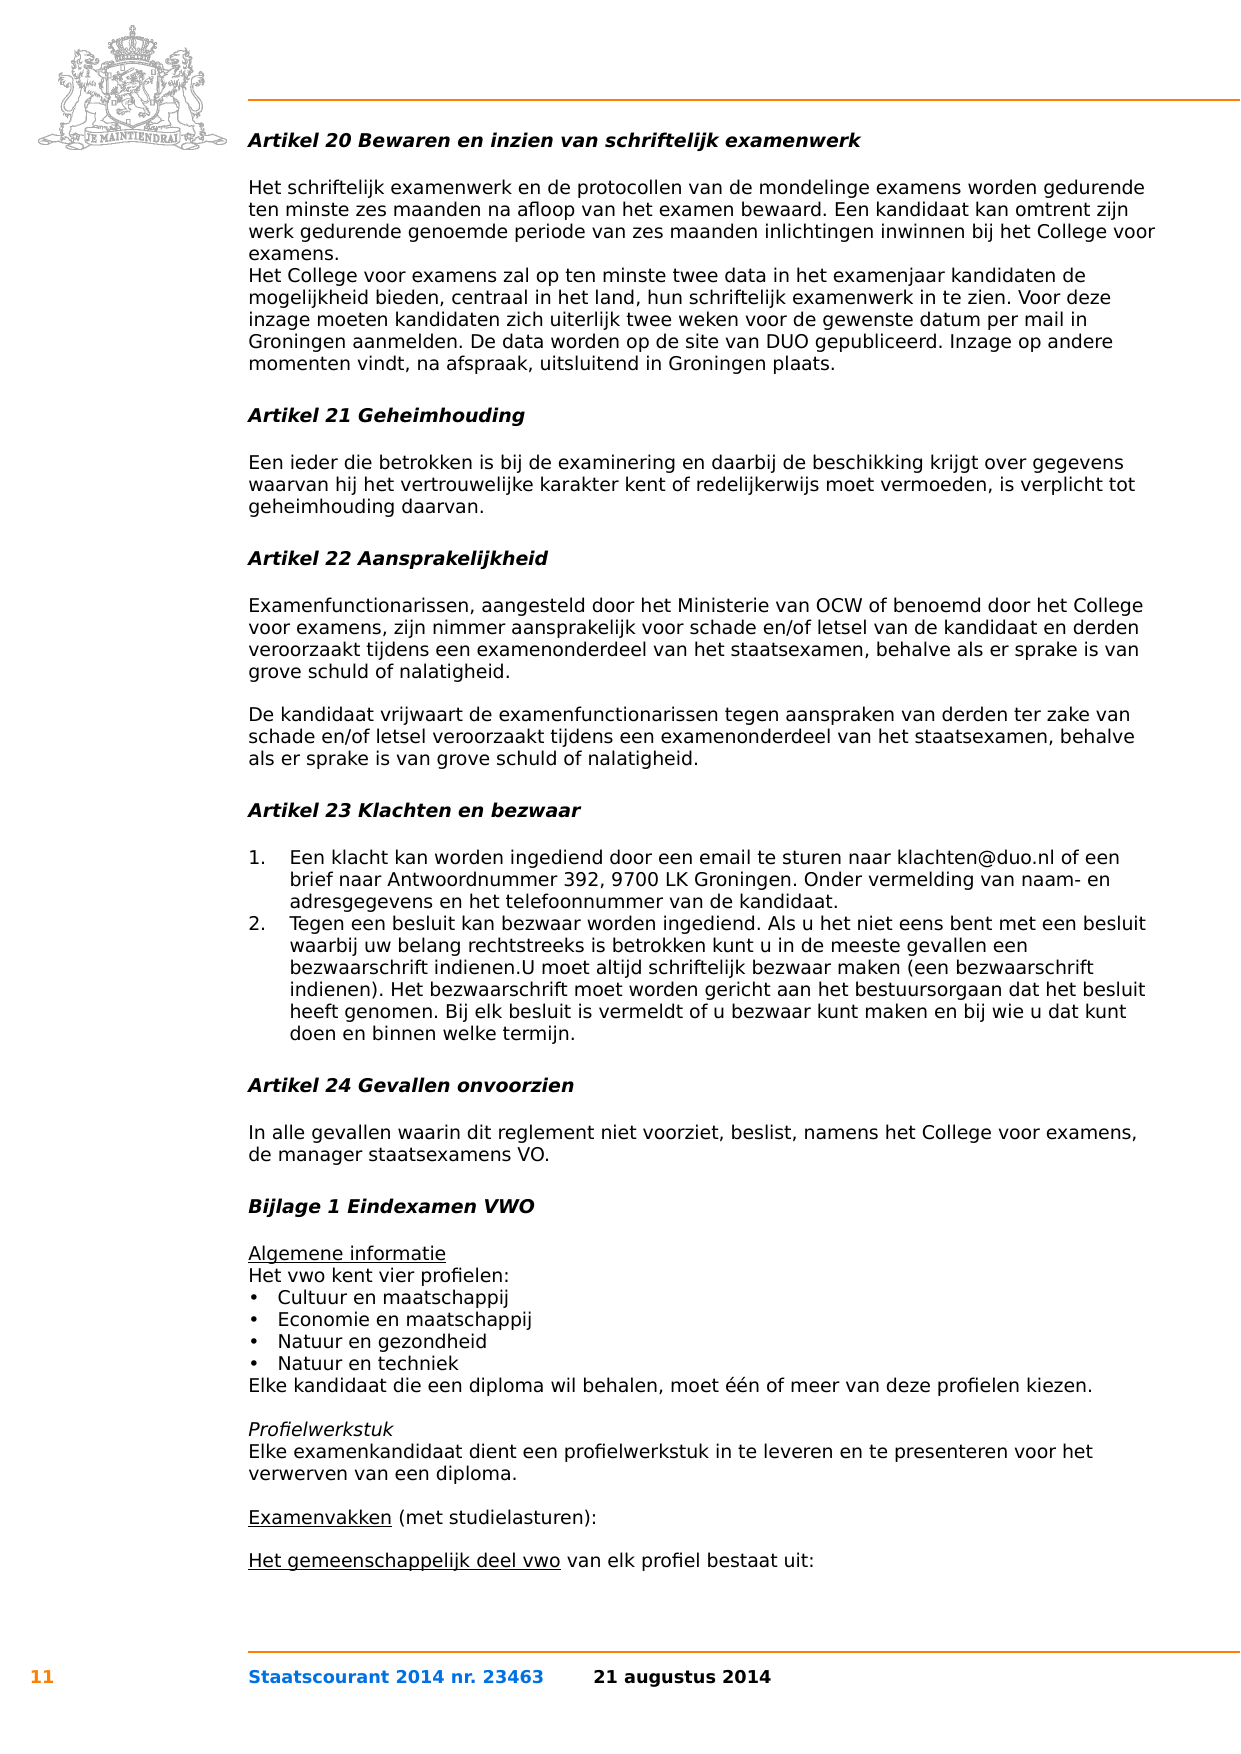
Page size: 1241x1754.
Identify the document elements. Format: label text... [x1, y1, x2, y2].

subtitle Artikel 23 Klachten en bezwaar [248, 800, 1163, 822]
subtitle Artikel 24 Gevallen onvoorzien [248, 1075, 1163, 1097]
text De kandidaat vrijwaart de examenfunctionarissen tegen aanspraken van derden ter zake van schade en/of letsel veroorzaakt tijdens een examenonderdeel van het staatsexamen, behalve als er sprake is van grove schuld of nalatigheid. [248, 704, 1163, 770]
text Het vwo kent vier profielen: [248, 1265, 1163, 1287]
text • Cultuur en maatschappij [248, 1287, 1163, 1309]
text Examenvakken (met studielasturen): [248, 1507, 1163, 1528]
subtitle Artikel 20 Bewaren en inzien van schriftelijk examenwerk [248, 130, 1163, 152]
text • Natuur en techniek [248, 1353, 1163, 1375]
text 2. Tegen een besluit kan bezwaar worden ingediend. Als u het niet eens bent met een besluit waarbij uw belang rechtstreeks is betrokken kunt u in de meeste gevallen een bezwaarschrift indienen.U moet altijd schriftelijk bezwaar maken (een bezwaarschrift indienen). Het bezwaarschrift moet worden gericht aan het bestuursorgaan dat het besluit heeft genomen. Bij elk besluit is vermeldt of u bezwaar kunt maken en bij wie u dat kunt doen en binnen welke termijn. [248, 913, 1163, 1045]
text • Economie en maatschappij [248, 1309, 1163, 1331]
text Algemene informatie [248, 1243, 1163, 1265]
picture [38, 25, 227, 150]
text 1. Een klacht kan worden ingediend door een email te sturen naar klachten@duo.nl of een brief naar Antwoordnummer 392, 9700 LK Groningen. Onder vermelding van naam- en adresgegevens en het telefoonnummer van de kandidaat. [248, 847, 1163, 913]
text Profielwerkstuk [248, 1419, 1163, 1441]
text Een ieder die betrokken is bij de examinering en daarbij de beschikking krijgt over gegevens waarvan hij het vertrouwelijke karakter kent of redelijkerwijs moet vermoeden, is verplicht tot geheimhouding daarvan. [248, 452, 1163, 518]
text Elke kandidaat die een diploma wil behalen, moet één of meer van deze profielen kiezen. [248, 1375, 1163, 1397]
text In alle gevallen waarin dit reglement niet voorziet, beslist, namens het College voor examens, de manager staatsexamens VO. [248, 1122, 1163, 1166]
text Examenfunctionarissen, aangesteld door het Ministerie van OCW of benoemd door het College voor examens, zijn nimmer aansprakelijk voor schade en/of letsel van de kandidaat en derden veroorzaakt tijdens een examenonderdeel van het staatsexamen, behalve als er sprake is van grove schuld of nalatigheid. [248, 594, 1163, 682]
text Het schriftelijk examenwerk en de protocollen van de mondelinge examens worden gedurende ten minste zes maanden na afloop van het examen bewaard. Een kandidaat kan omtrent zijn werk gedurende genoemde periode van zes maanden inlichtingen inwinnen bij het College voor examens. [248, 177, 1163, 265]
text Elke examenkandidaat dient een profielwerkstuk in te leveren en te presenteren voor het verwerven van een diploma. [248, 1441, 1163, 1485]
text Het gemeenschappelijk deel vwo van elk profiel bestaat uit: [248, 1550, 1163, 1572]
text • Natuur en gezondheid [248, 1331, 1163, 1353]
subtitle Artikel 21 Geheimhouding [248, 405, 1163, 427]
subtitle Bijlage 1 Eindexamen VWO [248, 1196, 1163, 1218]
text Het College voor examens zal op ten minste twee data in het examenjaar kandidaten de mogelijkheid bieden, centraal in het land, hun schriftelijk examenwerk in te zien. Voor deze inzage moeten kandidaten zich uiterlijk twee weken voor de gewenste datum per mail in Groningen aanmelden. De data worden op de site van DUO gepubliceerd. Inzage op andere momenten vindt, na afspraak, uitsluitend in Groningen plaats. [248, 265, 1163, 375]
subtitle Artikel 22 Aansprakelijkheid [248, 548, 1163, 569]
